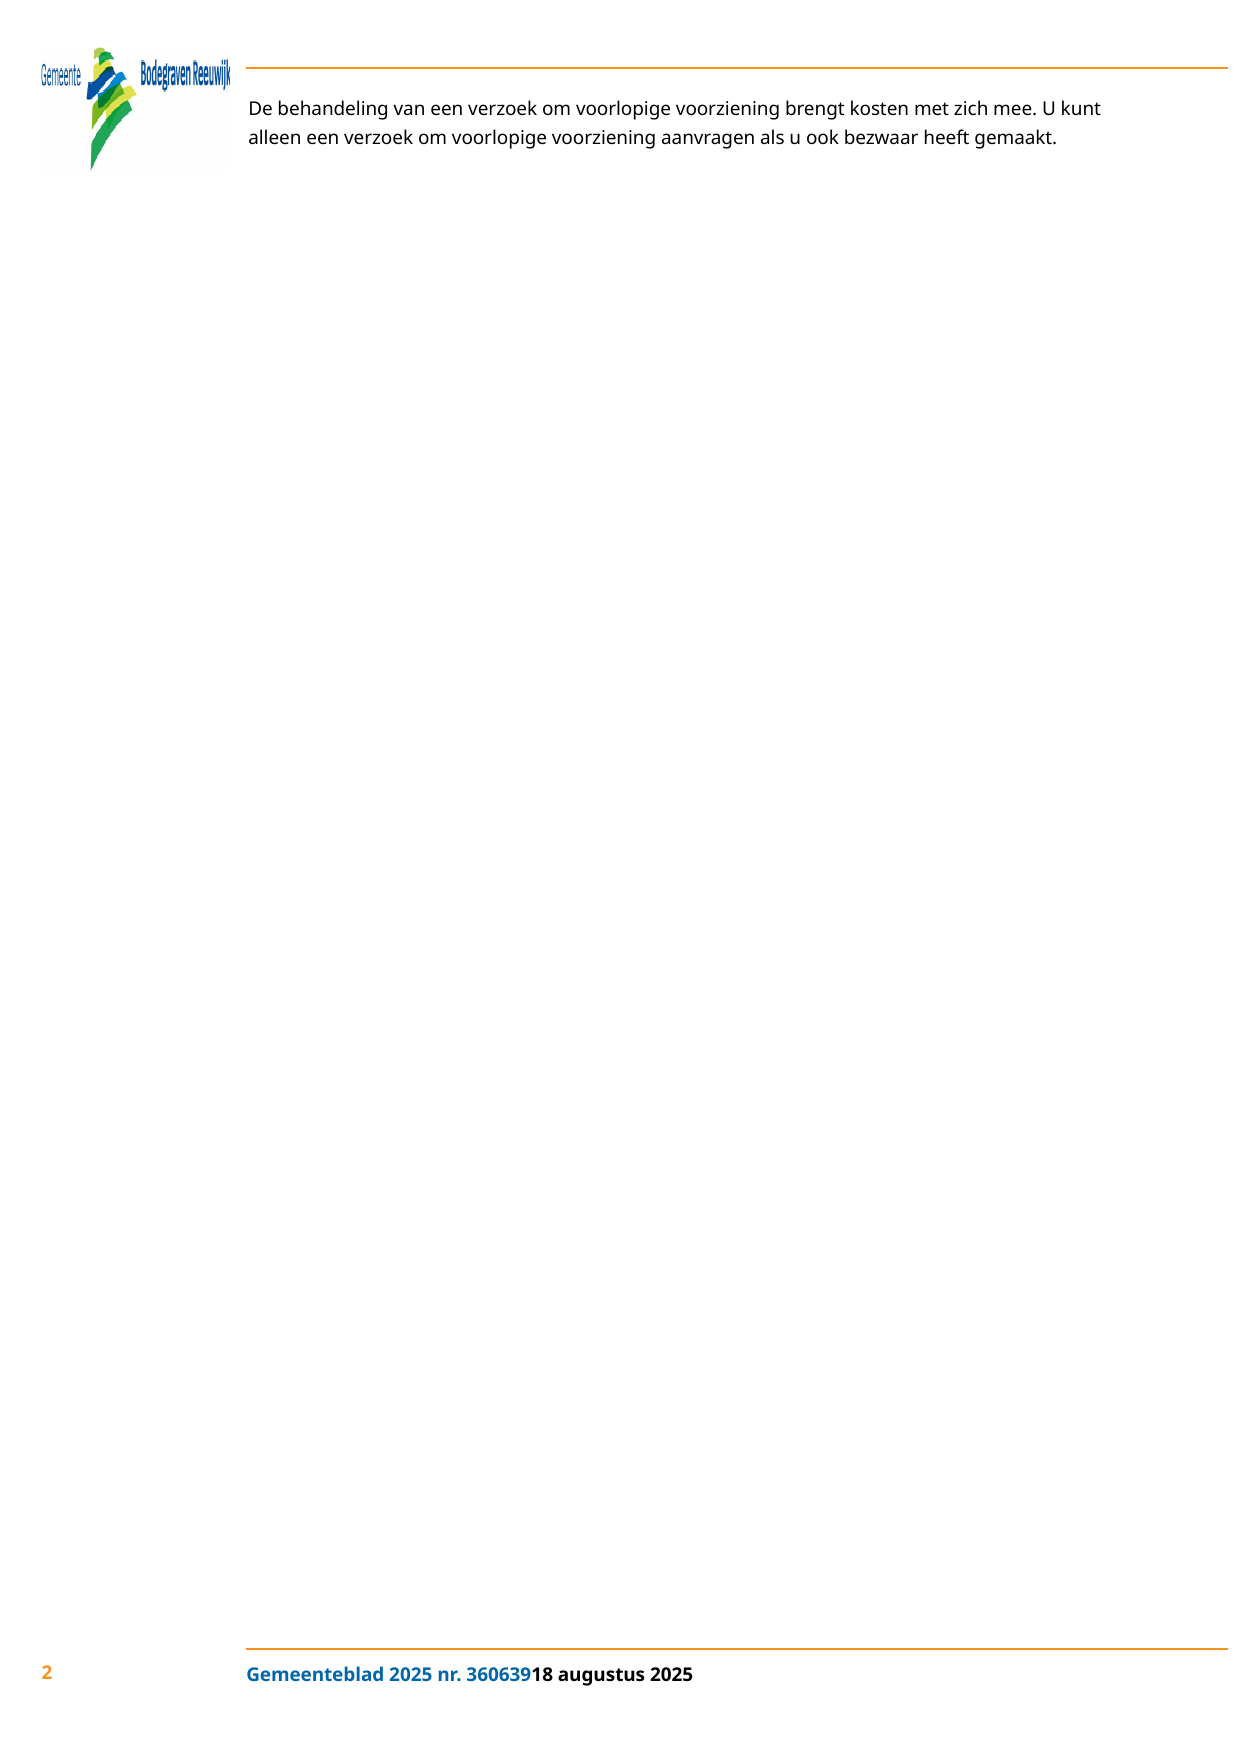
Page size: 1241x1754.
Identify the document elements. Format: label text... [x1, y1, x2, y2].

text De behandeling van een verzoek om voorlopige voorziening brengt kosten met zich mee. U kunt alleen een verzoek om voorlopige voorziening aanvragen als u ook bezwaar heeft gemaakt. [248, 95, 1152, 150]
picture [41, 47, 231, 172]
